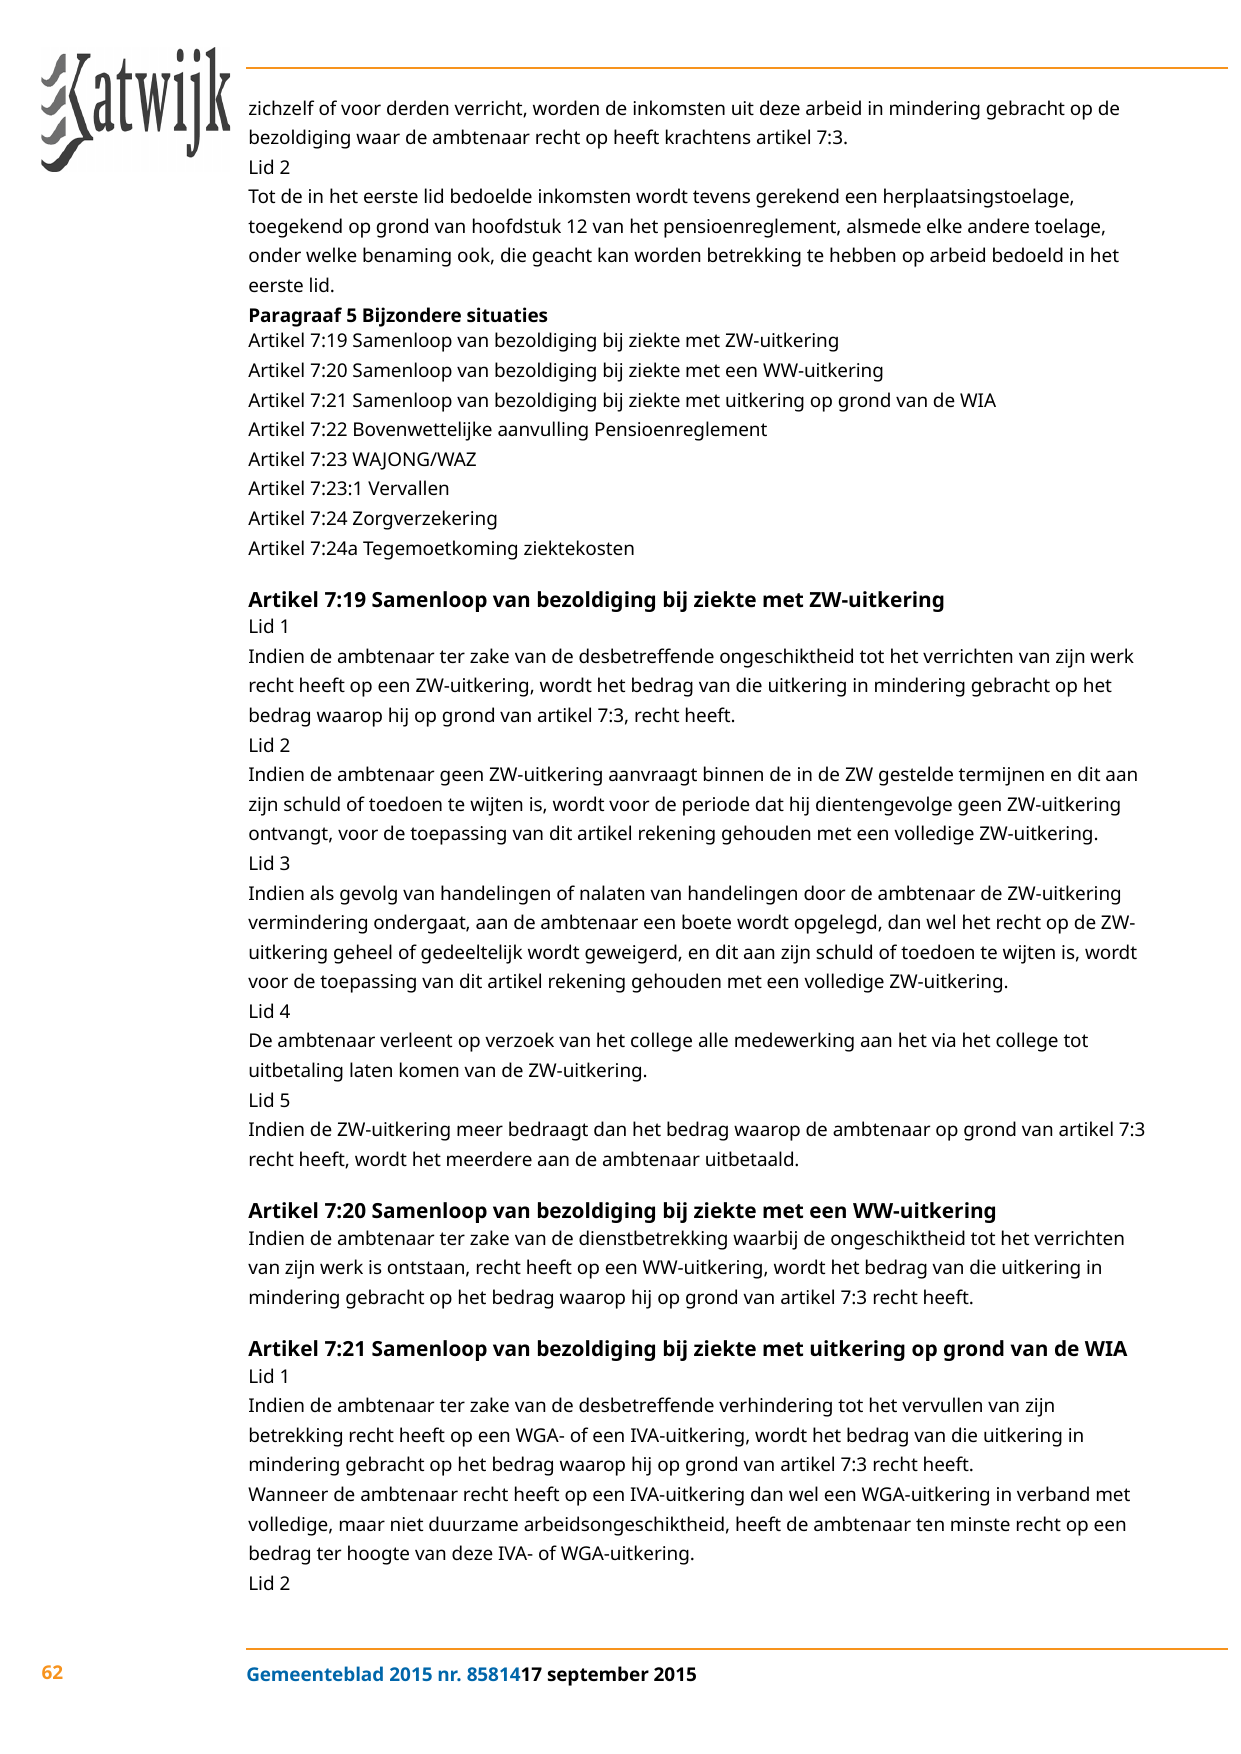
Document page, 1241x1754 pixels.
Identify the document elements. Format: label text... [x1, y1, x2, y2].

text Indien de ambtenaar ter zake van de dienstbetrekking waarbij de ongeschiktheid tot het verrichten van zijn werk is ontstaan, recht heeft op een WW-uitkering, wordt het bedrag van die uitkering in mindering gebracht op het bedrag waarop hij op grond van artikel 7:3 recht heeft. [248, 1225, 1152, 1310]
text Artikel 7:20 Samenloop van bezoldiging bij ziekte met een WW-uitkering [248, 357, 1152, 383]
text Artikel 7:22 Bovenwettelijke aanvulling Pensioenreglement [248, 416, 1152, 442]
text Artikel 7:21 Samenloop van bezoldiging bij ziekte met uitkering op grond van de WIA [248, 1334, 1152, 1363]
text Artikel 7:24 Zorgverzekering [248, 505, 1152, 531]
text Indien de ambtenaar ter zake van de desbetreffende verhindering tot het vervullen van zijn betrekking recht heeft op een WGA- of een IVA-uitkering, wordt het bedrag van die uitkering in mindering gebracht op het bedrag waarop hij op grond van artikel 7:3 recht heeft. [248, 1392, 1152, 1477]
text Lid 1 [248, 1363, 1152, 1389]
text Lid 2 [248, 732, 1152, 758]
text zichzelf of voor derden verricht, worden de inkomsten uit deze arbeid in mindering gebracht op de bezoldiging waar de ambtenaar recht op heeft krachtens artikel 7:3. [248, 95, 1152, 150]
text Artikel 7:21 Samenloop van bezoldiging bij ziekte met uitkering op grond van de WIA [248, 387, 1152, 412]
text Wanneer de ambtenaar recht heeft op een IVA-uitkering dan wel een WGA-uitkering in verband met volledige, maar niet duurzame arbeidsongeschiktheid, heeft de ambtenaar ten minste recht op een bedrag ter hoogte van deze IVA- of WGA-uitkering. [248, 1481, 1152, 1566]
text Artikel 7:23:1 Vervallen [248, 476, 1152, 501]
text Lid 2 [248, 1570, 1152, 1596]
text Tot de in het eerste lid bedoelde inkomsten wordt tevens gerekend een herplaatsingstoelage, toegekend op grond van hoofdstuk 12 van het pensioenreglement, alsmede elke andere toelage, onder welke benaming ook, die geacht kan worden betrekking te hebben op arbeid bedoeld in het eerste lid. [248, 183, 1152, 298]
text Artikel 7:24a Tegemoetkoming ziektekosten [248, 535, 1152, 560]
text Indien de ambtenaar ter zake van de desbetreffende ongeschiktheid tot het verrichten van zijn werk recht heeft op een ZW-uitkering, wordt het bedrag van die uitkering in mindering gebracht op het bedrag waarop hij op grond van artikel 7:3, recht heeft. [248, 643, 1152, 728]
picture [41, 47, 231, 172]
text Paragraaf 5 Bijzondere situaties [248, 302, 1152, 328]
text De ambtenaar verleent op verzoek van het college alle medewerking aan het via het college tot uitbetaling laten komen van de ZW-uitkering. [248, 1028, 1152, 1083]
text Artikel 7:19 Samenloop van bezoldiging bij ziekte met ZW-uitkering [248, 328, 1152, 353]
text Lid 3 [248, 850, 1152, 876]
text Artikel 7:23 WAJONG/WAZ [248, 446, 1152, 472]
text Indien als gevolg van handelingen of nalaten van handelingen door de ambtenaar de ZW-uitkering vermindering ondergaat, aan de ambtenaar een boete wordt opgelegd, dan wel het recht op de ZW-uitkering geheel of gedeeltelijk wordt geweigerd, en dit aan zijn schuld of toedoen te wijten is, wordt voor de toepassing van dit artikel rekening gehouden met een volledige ZW-uitkering. [248, 880, 1152, 994]
text Artikel 7:19 Samenloop van bezoldiging bij ziekte met ZW-uitkering [248, 585, 1152, 613]
text Lid 4 [248, 998, 1152, 1024]
text Indien de ZW-uitkering meer bedraagt dan het bedrag waarop de ambtenaar op grond van artikel 7:3 recht heeft, wordt het meerdere aan de ambtenaar uitbetaald. [248, 1116, 1152, 1172]
text Lid 1 [248, 613, 1152, 639]
text Lid 2 [248, 154, 1152, 180]
text Artikel 7:20 Samenloop van bezoldiging bij ziekte met een WW-uitkering [248, 1196, 1152, 1225]
text Indien de ambtenaar geen ZW-uitkering aanvraagt binnen de in de ZW gestelde termijnen en dit aan zijn schuld of toedoen te wijten is, wordt voor de periode dat hij dientengevolge geen ZW-uitkering ontvangt, voor de toepassing van dit artikel rekening gehouden met een volledige ZW-uitkering. [248, 761, 1152, 846]
text Lid 5 [248, 1087, 1152, 1113]
